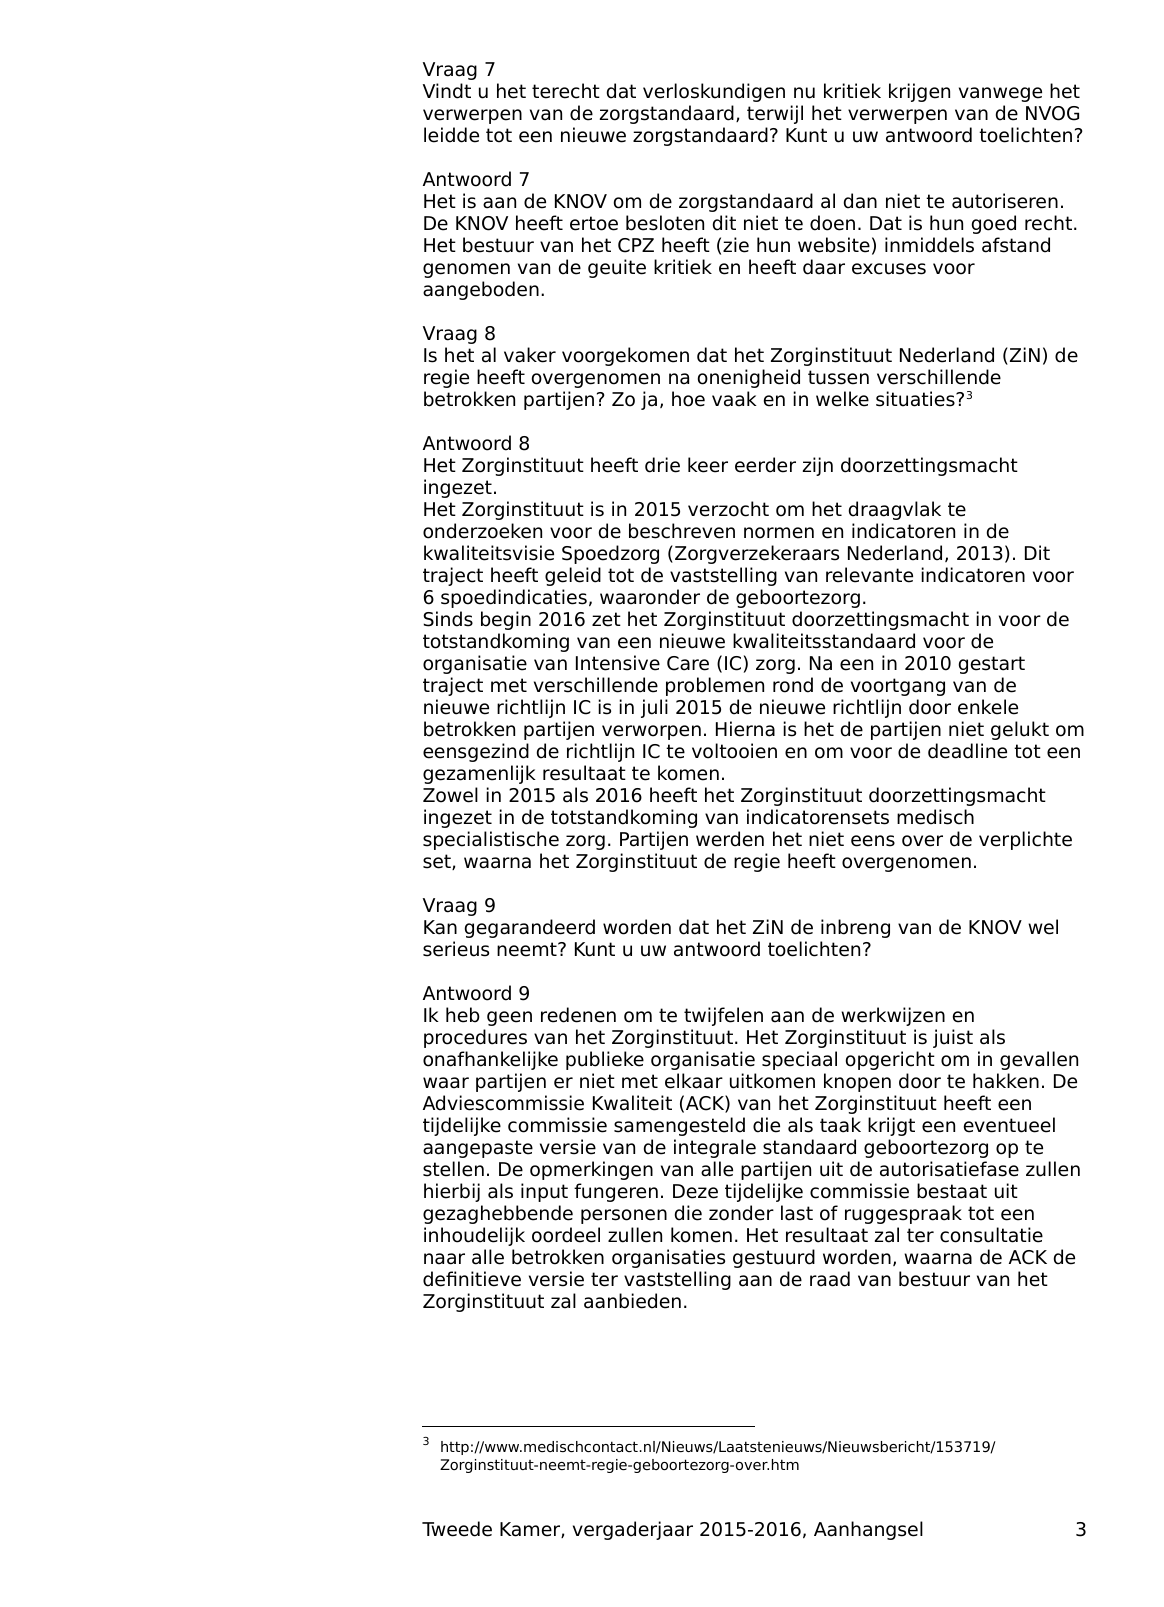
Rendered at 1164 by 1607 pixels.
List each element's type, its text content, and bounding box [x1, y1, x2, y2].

text Zowel in 2015 als 2016 heeft het Zorginstituut doorzettingsmacht ingezet in de totstandkoming van indicatorensets medisch specialistische zorg. Partijen werden het niet eens over de verplichte set, waarna het Zorginstituut de regie heeft overgenomen. [422, 785, 1087, 873]
text http://www.medischcontact.nl/Nieuws/Laatstenieuws/Nieuwsbericht/153719/Zorginstituut-neemt-regie-geboortezorg-over.htm [422, 1435, 1087, 1474]
text Is het al vaker voorgekomen dat het Zorginstituut Nederland (ZiN) de regie heeft overgenomen na onenigheid tussen verschillende betrokken partijen? Zo ja, hoe vaak en in welke situaties? [422, 345, 1087, 411]
text Vraag 7 [422, 59, 1087, 81]
text Het Zorginstituut heeft drie keer eerder zijn doorzettingsmacht ingezet. [422, 455, 1087, 499]
text Het Zorginstituut is in 2015 verzocht om het draagvlak te onderzoeken voor de beschreven normen en indicatoren in de kwaliteitsvisie Spoedzorg (Zorgverzekeraars Nederland, 2013). Dit traject heeft geleid tot de vaststelling van relevante indicatoren voor 6 spoedindicaties, waaronder de geboortezorg. [422, 499, 1087, 609]
text Vraag 9 [422, 895, 1087, 917]
text Sinds begin 2016 zet het Zorginstituut doorzettingsmacht in voor de totstandkoming van een nieuwe kwaliteitsstandaard voor de organisatie van Intensive Care (IC) zorg. Na een in 2010 gestart traject met verschillende problemen rond de voortgang van de nieuwe richtlijn IC is in juli 2015 de nieuwe richtlijn door enkele betrokken partijen verworpen. Hierna is het de partijen niet gelukt om eensgezind de richtlijn IC te voltooien en om voor de deadline tot een gezamenlijk resultaat te komen. [422, 609, 1087, 785]
text Ik heb geen redenen om te twijfelen aan de werkwijzen en procedures van het Zorginstituut. Het Zorginstituut is juist als onafhankelijke publieke organisatie speciaal opgericht om in gevallen waar partijen er niet met elkaar uitkomen knopen door te hakken. De Adviescommissie Kwaliteit (ACK) van het Zorginstituut heeft een tijdelijke commissie samengesteld die als taak krijgt een eventueel aangepaste versie van de integrale standaard geboortezorg op te stellen. De opmerkingen van alle partijen uit de autorisatiefase zullen hierbij als input fungeren. Deze tijdelijke commissie bestaat uit gezaghebbende personen die zonder last of ruggespraak tot een inhoudelijk oordeel zullen komen. Het resultaat zal ter consultatie naar alle betrokken organisaties gestuurd worden, waarna de ACK de definitieve versie ter vaststelling aan de raad van bestuur van het Zorginstituut zal aanbieden. [422, 1005, 1087, 1313]
text Antwoord 8 [422, 433, 1087, 455]
text Kan gegarandeerd worden dat het ZiN de inbreng van de KNOV wel serieus neemt? Kunt u uw antwoord toelichten? [422, 917, 1087, 961]
text Antwoord 7 [422, 169, 1087, 191]
text Vraag 8 [422, 323, 1087, 345]
text Vindt u het terecht dat verloskundigen nu kritiek krijgen vanwege het verwerpen van de zorgstandaard, terwijl het verwerpen van de NVOG leidde tot een nieuwe zorgstandaard? Kunt u uw antwoord toelichten? [422, 81, 1087, 147]
text Antwoord 9 [422, 983, 1087, 1005]
text Het is aan de KNOV om de zorgstandaard al dan niet te autoriseren. De KNOV heeft ertoe besloten dit niet te doen. Dat is hun goed recht. Het bestuur van het CPZ heeft (zie hun website) inmiddels afstand genomen van de geuite kritiek en heeft daar excuses voor aangeboden. [422, 191, 1087, 301]
